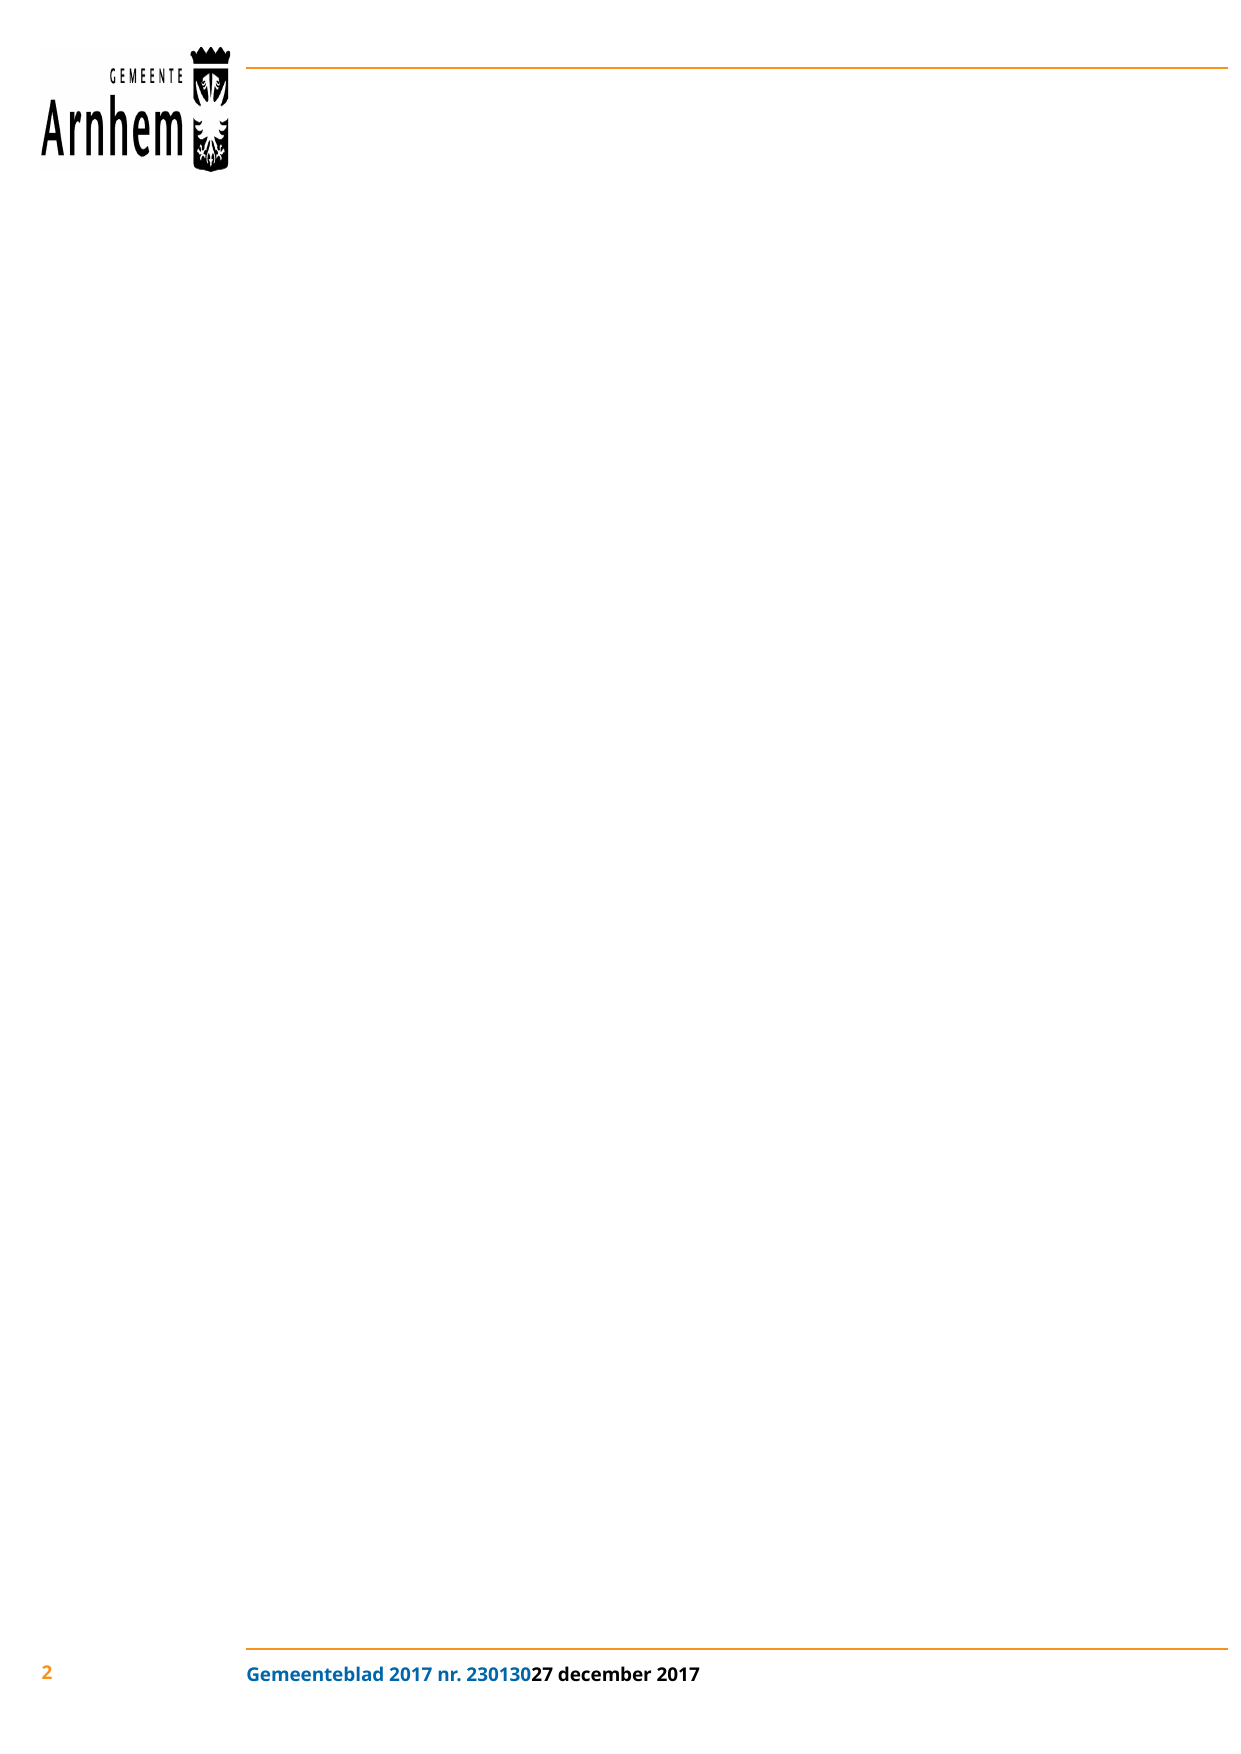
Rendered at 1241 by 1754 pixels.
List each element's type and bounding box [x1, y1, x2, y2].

picture [41, 47, 231, 172]
